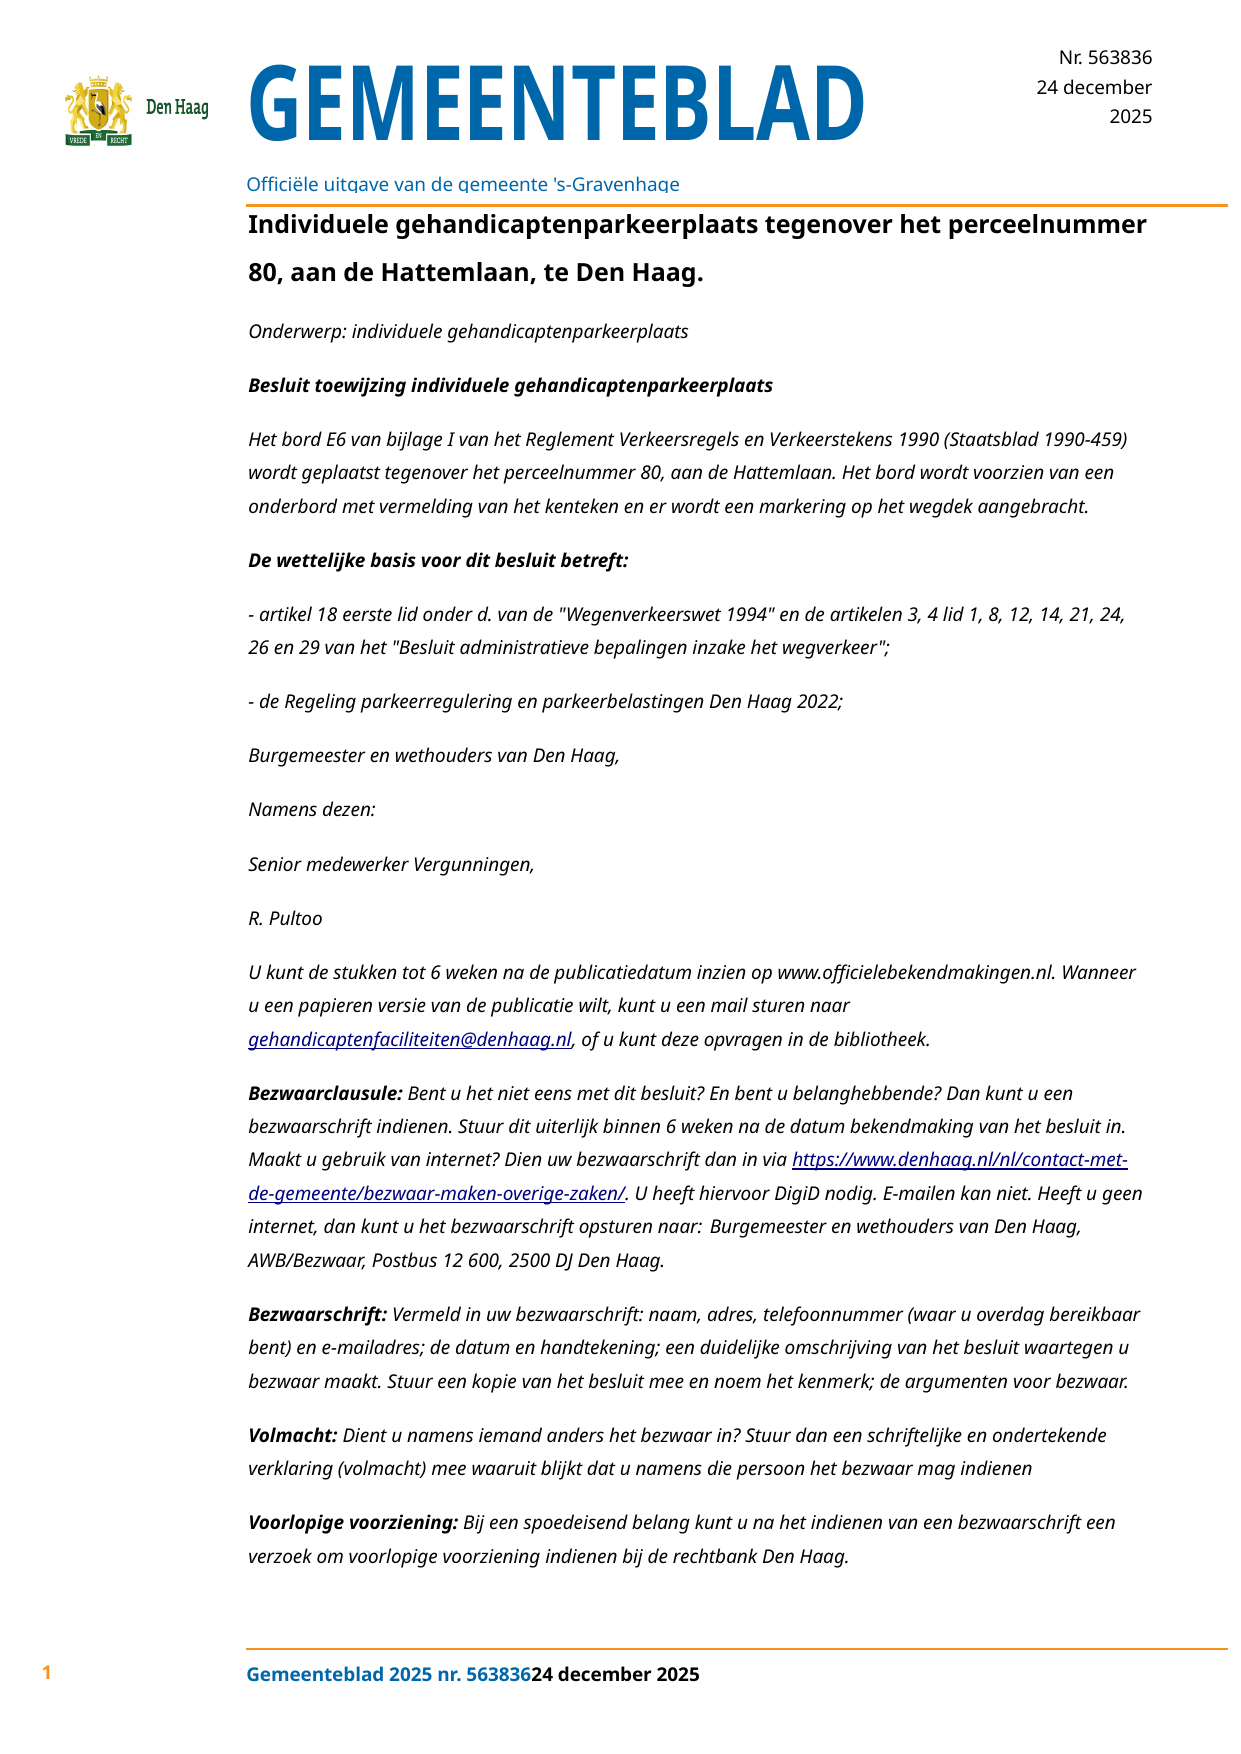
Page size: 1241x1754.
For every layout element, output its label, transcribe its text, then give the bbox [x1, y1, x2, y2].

text - de Regeling parkeerregulering en parkeerbelastingen Den Haag 2022; [248, 688, 1152, 714]
text Onderwerp: individuele gehandicaptenparkeerplaats [248, 318, 1152, 344]
text Volmacht: Dient u namens iemand anders het bezwaar in? Stuur dan een schriftelijke en ondertekende verklaring (volmacht) mee waaruit blijkt dat u namens die persoon het bezwaar mag indienen [248, 1422, 1152, 1481]
text Het bord E6 van bijlage I van het Reglement Verkeersregels en Verkeerstekens 1990 (Staatsblad 1990-459) wordt geplaatst tegenover het perceelnummer 80, aan de Hattemlaan. Het bord wordt voorzien van een onderbord met vermelding van het kenteken en er wordt een markering op het wegdek aangebracht. [248, 426, 1152, 519]
text R. Pultoo [248, 905, 1152, 931]
text De wettelijke basis voor dit besluit betreft: [248, 547, 1152, 573]
text Senior medewerker Vergunningen, [248, 851, 1152, 876]
text Voorlopige voorziening: Bij een spoedeisend belang kunt u na het indienen van een bezwaarschrift een verzoek om voorlopige voorziening indienen bij de rechtbank Den Haag. [248, 1509, 1152, 1569]
text Bezwaarclausule: Bent u het niet eens met dit besluit? En bent u belanghebbende? Dan kunt u een bezwaarschrift indienen. Stuur dit uiterlijk binnen 6 weken na de datum bekendmaking van het besluit in. Maakt u gebruik van internet? Dien uw bezwaarschrift dan in via https://www.denhaag.nl/nl/contact-met-de-gemeente/bezwaar-maken-overige-zaken/. U heeft hiervoor DigiD nodig. E-mailen kan niet. Heeft u geen internet, dan kunt u het bezwaarschrift opsturen naar: Burgemeester en wethouders van Den Haag, AWB/Bezwaar, Postbus 12 600, 2500 DJ Den Haag. [248, 1080, 1152, 1273]
text Individuele gehandicaptenparkeerplaats tegenover het perceelnummer 80, aan de Hattemlaan, te Den Haag. [248, 207, 1152, 288]
text U kunt de stukken tot 6 weken na de publicatiedatum inzien op www.officielebekendmakingen.nl. Wanneer u een papieren versie van de publicatie wilt, kunt u een mail sturen naar gehandicaptenfaciliteiten@denhaag.nl, of u kunt deze opvragen in de bibliotheek. [248, 959, 1152, 1051]
picture [41, 47, 231, 172]
text Bezwaarschrift: Vermeld in uw bezwaarschrift: naam, adres, telefoonnummer (waar u overdag bereikbaar bent) en e-mailadres; de datum en handtekening; een duidelijke omschrijving van het besluit waartegen u bezwaar maakt. Stuur een kopie van het besluit mee en noem het kenmerk; de argumenten voor bezwaar. [248, 1301, 1152, 1394]
text Burgemeester en wethouders van Den Haag, [248, 743, 1152, 768]
text Namens dezen: [248, 797, 1152, 822]
text Besluit toewijzing individuele gehandicaptenparkeerplaats [248, 372, 1152, 398]
text - artikel 18 eerste lid onder d. van de "Wegenverkeerswet 1994" en de artikelen 3, 4 lid 1, 8, 12, 14, 21, 24, 26 en 29 van het "Besluit administratieve bepalingen inzake het wegverkeer"; [248, 601, 1152, 660]
